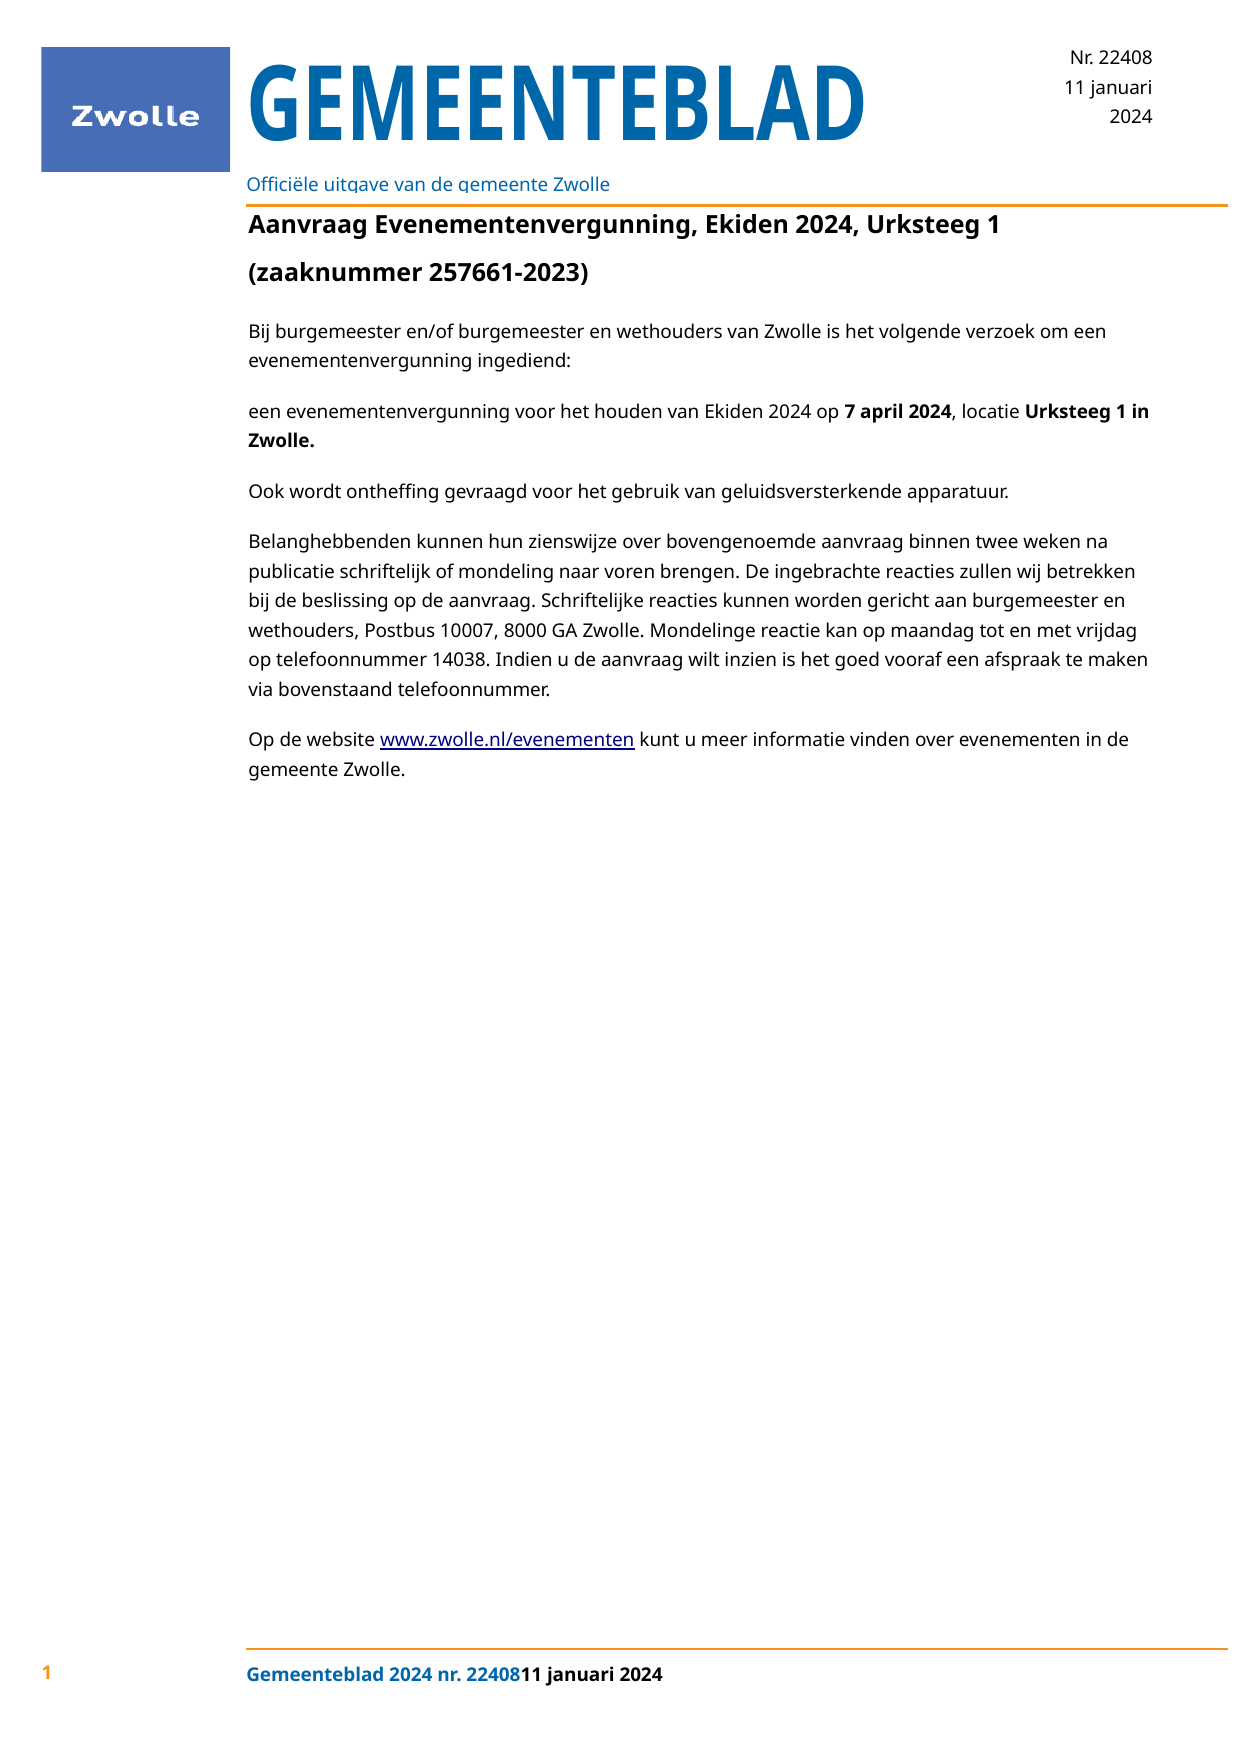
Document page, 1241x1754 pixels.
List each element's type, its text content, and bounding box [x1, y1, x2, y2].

text Op de website www.zwolle.nl/evenementen kunt u meer informatie vinden over evenementen in de gemeente Zwolle. [248, 727, 1152, 782]
picture [41, 47, 231, 172]
text Belanghebbenden kunnen hun zienswijze over bovengenoemde aanvraag binnen twee weken na publicatie schriftelijk of mondeling naar voren brengen. De ingebrachte reacties zullen wij betrekken bij de beslissing op de aanvraag. Schriftelijke reacties kunnen worden gericht aan burgemeester en wethouders, Postbus 10007, 8000 GA Zwolle. Mondelinge reactie kan op maandag tot en met vrijdag op telefoonnummer 14038. Indien u de aanvraag wilt inzien is het goed vooraf een afspraak te maken via bovenstaand telefoonnummer. [248, 528, 1152, 702]
text Aanvraag Evenementenvergunning, Ekiden 2024, Urksteeg 1 (zaaknummer 257661-2023) [248, 207, 1152, 288]
text Ook wordt ontheffing gevraagd voor het gebruik van geluidsversterkende apparatuur. [248, 478, 1152, 504]
text een evenementenvergunning voor het houden van Ekiden 2024 op 7 april 2024, locatie Urksteeg 1 in Zwolle. [248, 398, 1152, 453]
text Bij burgemeester en/of burgemeester en wethouders van Zwolle is het volgende verzoek om een evenementenvergunning ingediend: [248, 318, 1152, 373]
